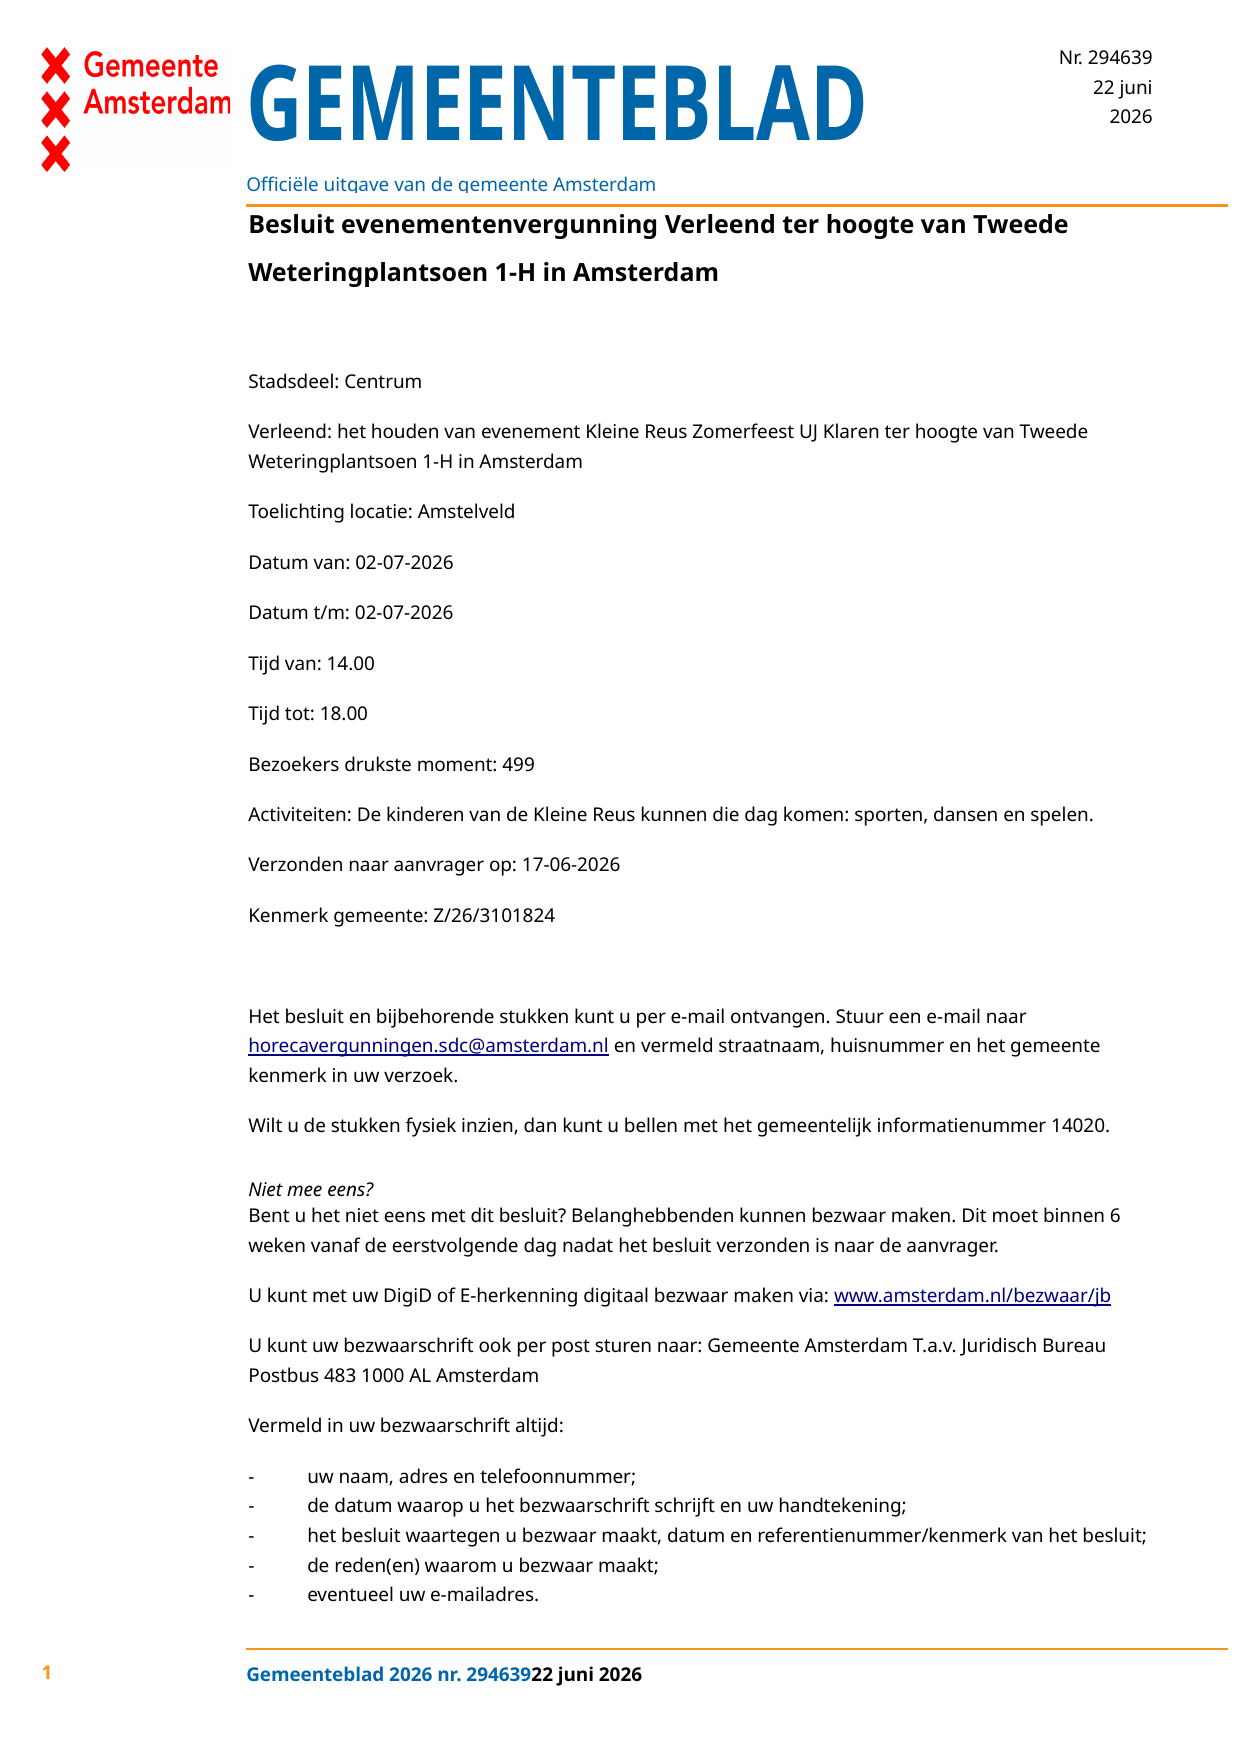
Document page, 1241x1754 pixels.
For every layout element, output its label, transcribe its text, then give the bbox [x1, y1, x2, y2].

text Besluit evenementenvergunning Verleend ter hoogte van Tweede Weteringplantsoen 1-H in Amsterdam [248, 207, 1152, 288]
text U kunt met uw DigiD of E-herkenning digitaal bezwaar maken via: www.amsterdam.nl/bezwaar/jb [248, 1282, 1152, 1308]
text Datum van: 02-07-2026 [248, 549, 1152, 575]
text Verzonden naar aanvrager op: 17-06-2026 [248, 852, 1152, 877]
text Kenmerk gemeente: Z/26/3101824 [248, 902, 1152, 928]
text Wilt u de stukken fysiek inzien, dan kunt u bellen met het gemeentelijk informatienummer 14020. [248, 1112, 1152, 1138]
list de datum waarop u het bezwaarschrift schrijft en uw handtekening; [248, 1493, 1152, 1518]
text Tijd van: 14.00 [248, 650, 1152, 676]
text Het besluit en bijbehorende stukken kunt u per e-mail ontvangen. Stuur een e-mail naar horecavergunningen.sdc@amsterdam.nl en vermeld straatnaam, huisnummer en het gemeente kenmerk in uw verzoek. [248, 1003, 1152, 1088]
text Verleend: het houden van evenement Kleine Reus Zomerfeest UJ Klaren ter hoogte van Tweede Weteringplantsoen 1-H in Amsterdam [248, 419, 1152, 474]
text Bent u het niet eens met dit besluit? Belanghebbenden kunnen bezwaar maken. Dit moet binnen 6 weken vanaf de eerstvolgende dag nadat het besluit verzonden is naar de aanvrager. [248, 1202, 1152, 1257]
text Datum t/m: 02-07-2026 [248, 599, 1152, 625]
text U kunt uw bezwaarschrift ook per post sturen naar: Gemeente Amsterdam T.a.v. Juridisch Bureau Postbus 483 1000 AL Amsterdam [248, 1333, 1152, 1388]
text Stadsdeel: Centrum [248, 368, 1152, 394]
picture [41, 47, 231, 172]
text Bezoekers drukste moment: 499 [248, 751, 1152, 777]
text Niet mee eens? [248, 1176, 1152, 1202]
list het besluit waartegen u bezwaar maakt, datum en referentienummer/kenmerk van het besluit; [248, 1522, 1152, 1548]
text Vermeld in uw bezwaarschrift altijd: [248, 1413, 1152, 1438]
text Tijd tot: 18.00 [248, 700, 1152, 726]
text Toelichting locatie: Amstelveld [248, 499, 1152, 524]
text Activiteiten: De kinderen van de Kleine Reus kunnen die dag komen: sporten, dansen en spelen. [248, 801, 1152, 827]
list uw naam, adres en telefoonnummer; [248, 1463, 1152, 1489]
list eventueel uw e-mailadres. [248, 1581, 1152, 1607]
list de reden(en) waarom u bezwaar maakt; [248, 1552, 1152, 1577]
